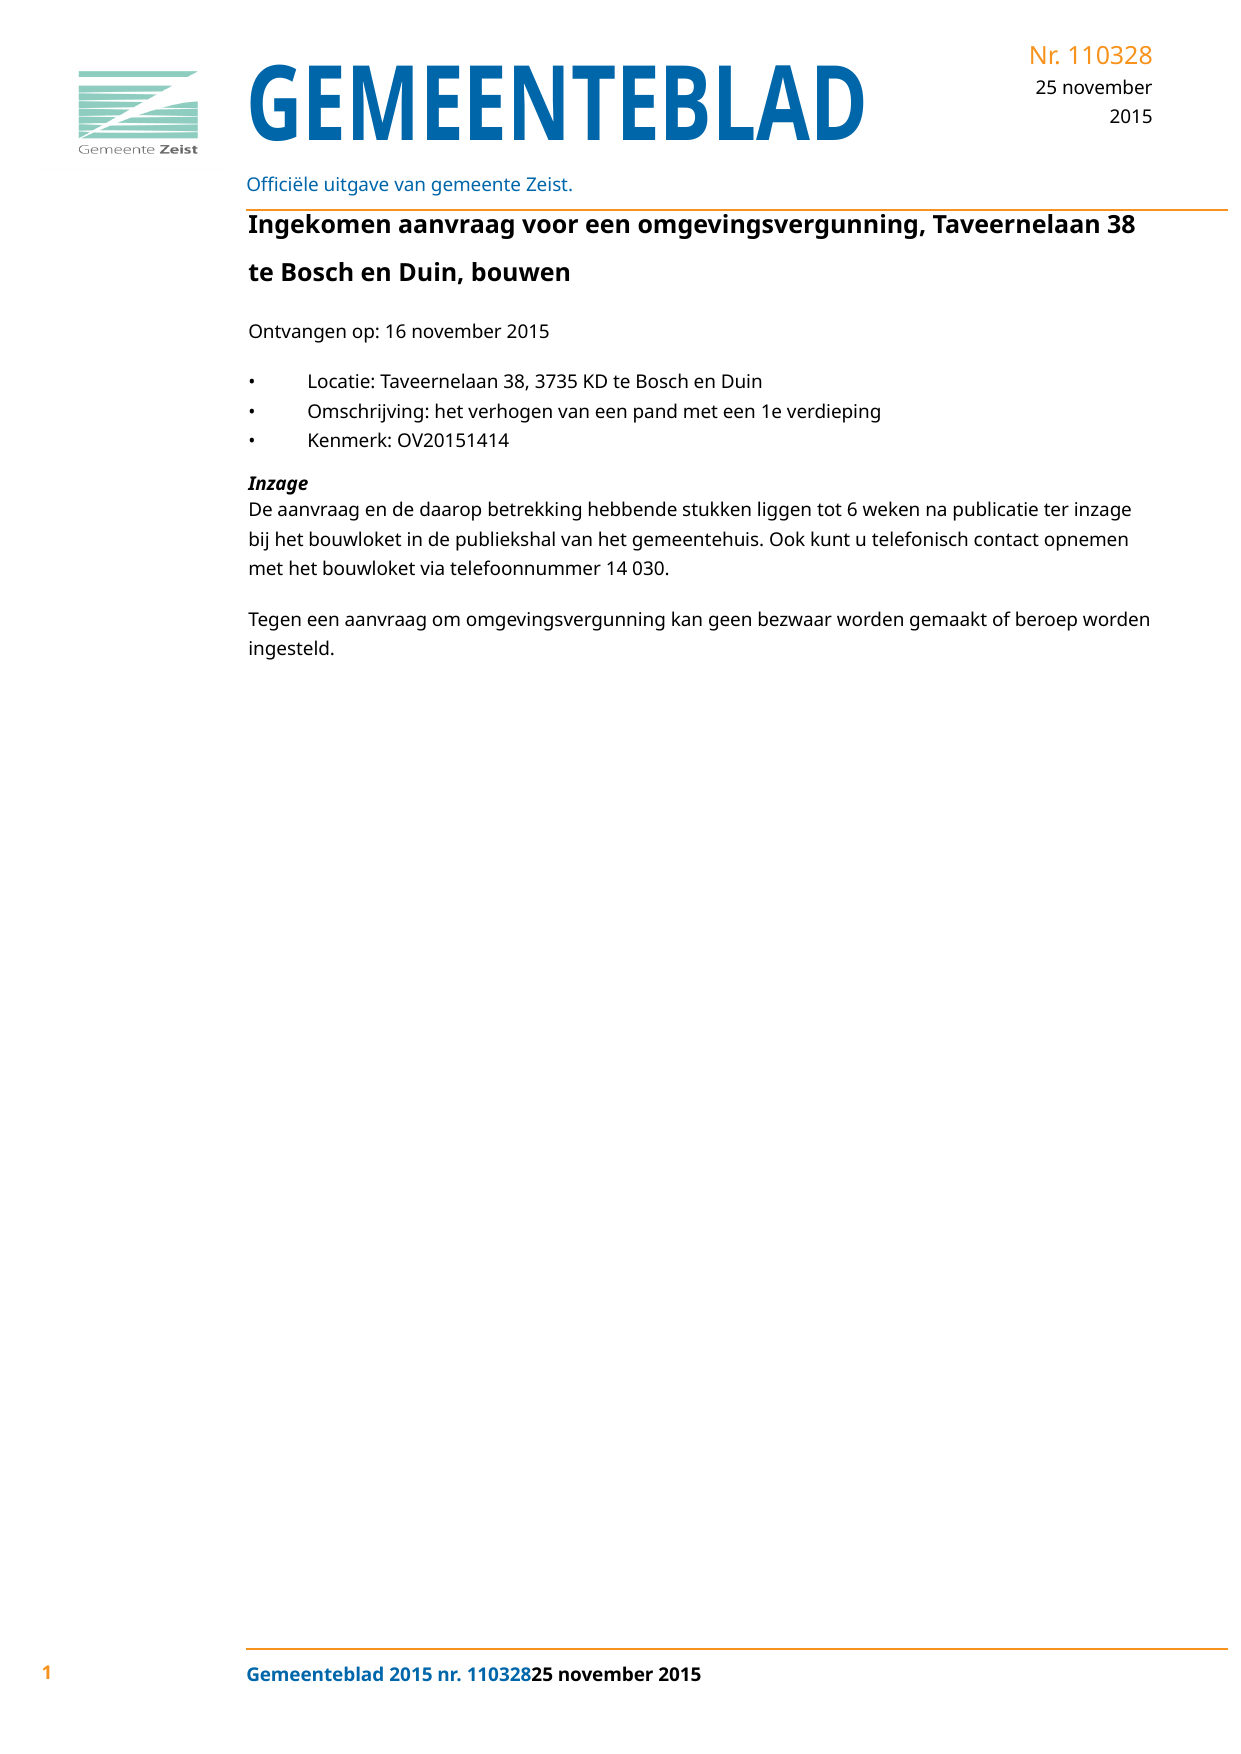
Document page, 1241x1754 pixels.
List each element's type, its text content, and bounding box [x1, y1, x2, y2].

text Ingekomen aanvraag voor een omgevingsvergunning, Taveernelaan 38 te Bosch en Duin, bouwen [248, 211, 1152, 288]
list Kenmerk: OV20151414 [248, 427, 1152, 453]
text De aanvraag en de daarop betrekking hebbende stukken liggen tot 6 weken na publicatie ter inzage bij het bouwloket in de publiekshal van het gemeentehuis. Ook kunt u telefonisch contact opnemen met het bouwloket via telefoonnummer 14 030. [248, 496, 1152, 581]
list Locatie: Taveernelaan 38, 3735 KD te Bosch en Duin [248, 368, 1152, 394]
text Inzage [248, 471, 1152, 496]
text Tegen een aanvraag om omgevingsvergunning kan geen bezwaar worden gemaakt of beroep worden ingesteld. [248, 606, 1152, 661]
list Omschrijving: het verhogen van een pand met een 1e verdieping [248, 398, 1152, 424]
picture [41, 47, 231, 172]
text Ontvangen op: 16 november 2015 [248, 318, 1152, 344]
